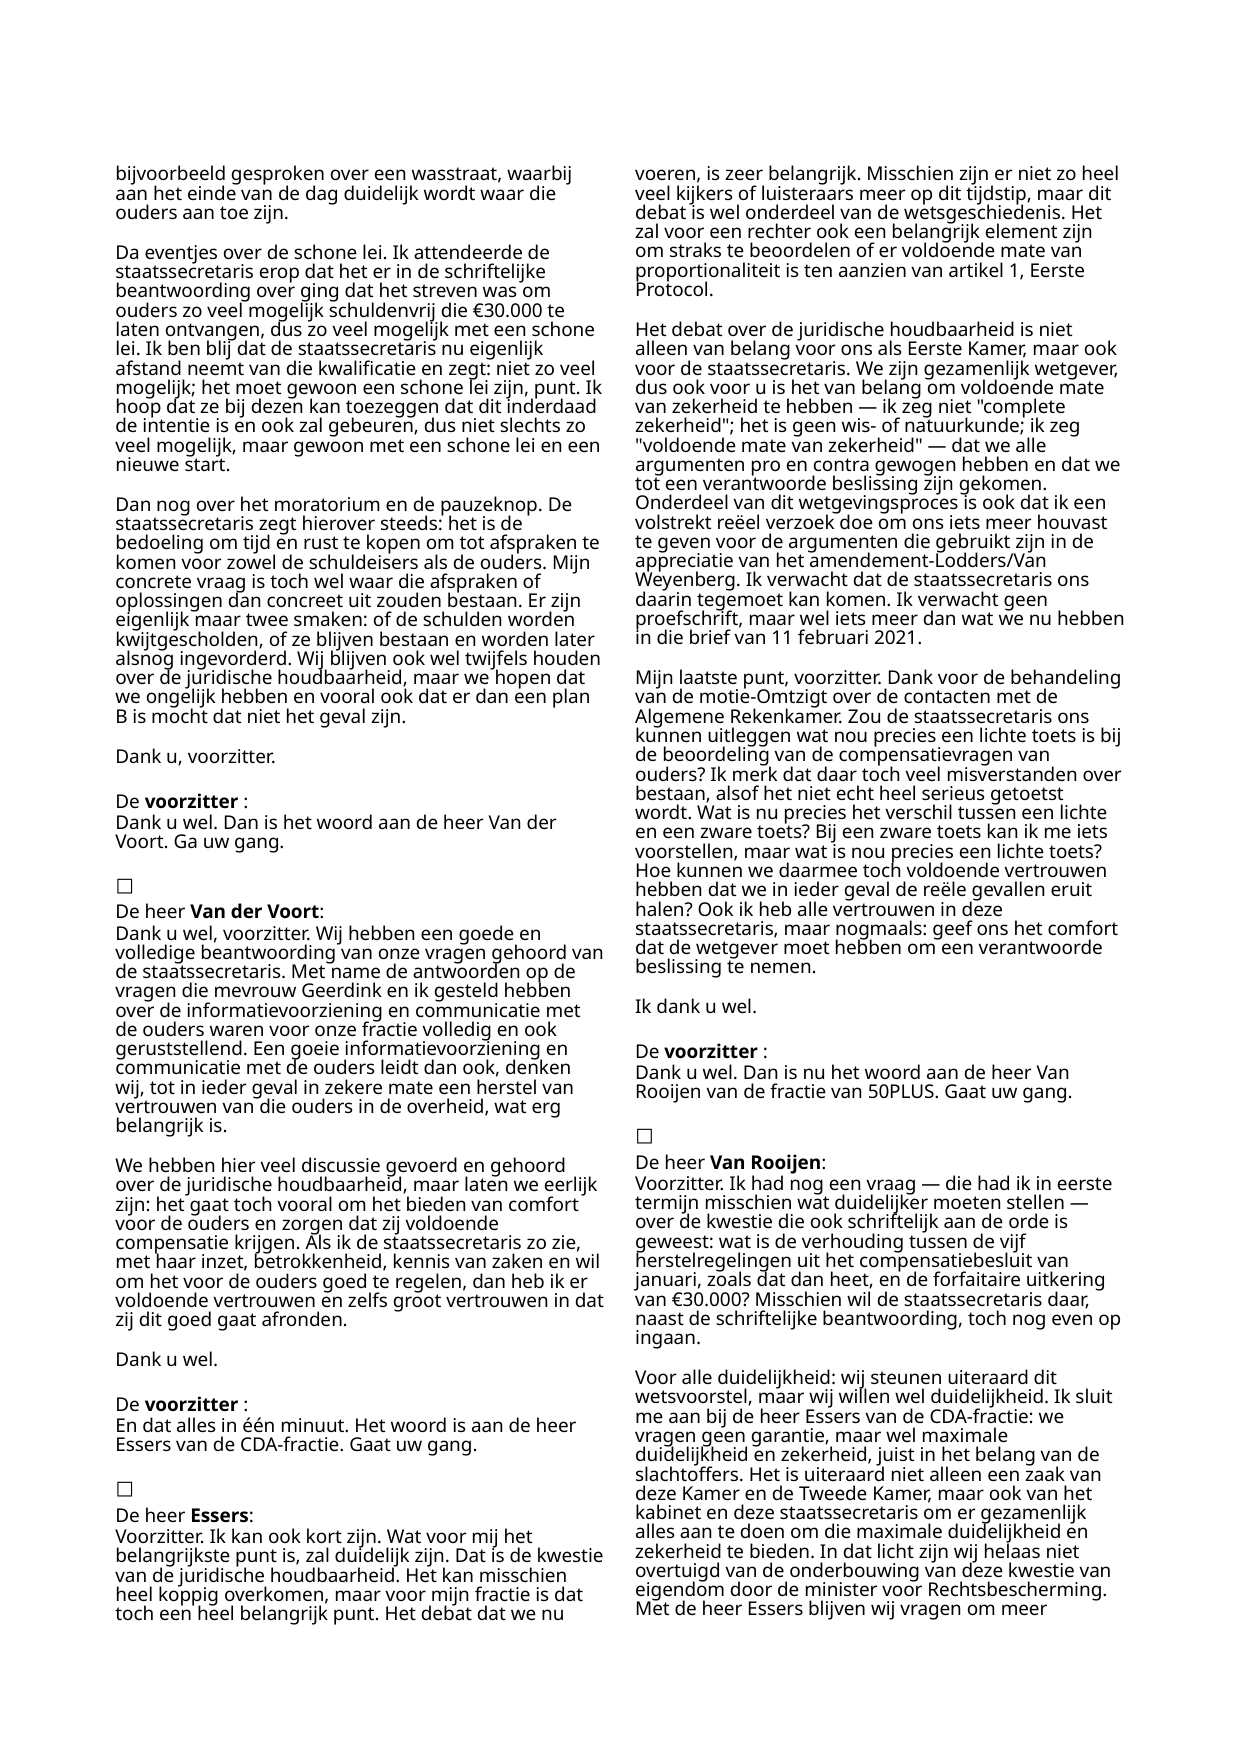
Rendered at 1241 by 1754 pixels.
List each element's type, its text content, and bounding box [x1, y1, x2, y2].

text De heer Van Rooijen: [635, 1149, 1125, 1175]
text Dank u wel. Dan is nu het woord aan de heer Van Rooijen van de fractie van 50PLUS. Gaat uw gang. [635, 1064, 1125, 1103]
text Ik dank u wel. [635, 998, 1125, 1018]
text ⬜ [635, 1123, 1125, 1149]
text Het debat over de juridische houdbaarheid is niet alleen van belang voor ons als Eerste Kamer, maar ook voor de staatssecretaris. We zijn gezamenlijk wetgever, dus ook voor u is het van belang om voldoende mate van zekerheid te hebben — ik zeg niet "complete zekerheid"; het is geen wis- of natuurkunde; ik zeg "voldoende mate van zekerheid" — dat we alle argumenten pro en contra gewogen hebben en dat we tot een verantwoorde beslissing zijn gekomen. Onderdeel van dit wetgevingsproces is ook dat ik een volstrekt reëel verzoek doe om ons iets meer houvast te geven voor de argumenten die gebruikt zijn in de appreciatie van het amendement-Lodders/Van Weyenberg. Ik verwacht dat de staatssecretaris ons daarin tegemoet kan komen. Ik verwacht geen proefschrift, maar wel iets meer dan wat we nu hebben in die brief van 11 februari 2021. [635, 321, 1125, 648]
text Dank u, voorzitter. [115, 748, 605, 767]
text ⬜ [115, 873, 605, 899]
text En dat alles in één minuut. Het woord is aan de heer Essers van de CDA-fractie. Gaat uw gang. [115, 1417, 605, 1456]
text Da eventjes over de schone lei. Ik attendeerde de staatssecretaris erop dat het er in de schriftelijke beantwoording over ging dat het streven was om ouders zo veel mogelijk schuldenvrij die €30.000 te laten ontvangen, dus zo veel mogelijk met een schone lei. Ik ben blij dat de staatssecretaris nu eigenlijk afstand neemt van die kwalificatie en zegt: niet zo veel mogelijk; het moet gewoon een schone lei zijn, punt. Ik hoop dat ze bij dezen kan toezeggen dat dit inderdaad de intentie is en ook zal gebeuren, dus niet slechts zo veel mogelijk, maar gewoon met een schone lei en een nieuwe start. [115, 244, 605, 475]
text Dank u wel. Dan is het woord aan de heer Van der Voort. Ga uw gang. [115, 814, 605, 852]
text ⬜ [115, 1477, 605, 1502]
text Dank u wel. [115, 1351, 605, 1371]
text De voorzitter : [115, 1391, 605, 1417]
text Dank u wel, voorzitter. Wij hebben een goede en volledige beantwoording van onze vragen gehoord van de staatssecretaris. Met name de antwoorden op de vragen die mevrouw Geerdink en ik gesteld hebben over de informatievoorziening en communicatie met de ouders waren voor onze fractie volledig en ook geruststellend. Een goeie informatievoorziening en communicatie met de ouders leidt dan ook, denken wij, tot in ieder geval in zekere mate een herstel van vertrouwen van die ouders in de overheid, wat erg belangrijk is. [115, 924, 605, 1136]
text bijvoorbeeld gesproken over een wasstraat, waarbij aan het einde van de dag duidelijk wordt waar die ouders aan toe zijn. [115, 165, 605, 223]
text Dan nog over het moratorium en de pauzeknop. De staatssecretaris zegt hierover steeds: het is de bedoeling om tijd en rust te kopen om tot afspraken te komen voor zowel de schuldeisers als de ouders. Mijn concrete vraag is toch wel waar die afspraken of oplossingen dan concreet uit zouden bestaan. Er zijn eigenlijk maar twee smaken: of de schulden worden kwijtgescholden, of ze blijven bestaan en worden later alsnog ingevorderd. Wij blijven ook wel twijfels houden over de juridische houdbaarheid, maar we hopen dat we ongelijk hebben en vooral ook dat er dan een plan B is mocht dat niet het geval zijn. [115, 496, 605, 727]
text De heer Essers: [115, 1502, 605, 1528]
text Voorzitter. Ik kan ook kort zijn. Wat voor mij het belangrijkste punt is, zal duidelijk zijn. Dat is de kwestie van de juridische houdbaarheid. Het kan misschien heel koppig overkomen, maar voor mijn fractie is dat toch een heel belangrijk punt. Het debat dat we nu [115, 1528, 605, 1624]
text Mijn laatste punt, voorzitter. Dank voor de behandeling van de motie-Omtzigt over de contacten met de Algemene Rekenkamer. Zou de staatssecretaris ons kunnen uitleggen wat nou precies een lichte toets is bij de beoordeling van de compensatievragen van ouders? Ik merk dat daar toch veel misverstanden over bestaan, alsof het niet echt heel serieus getoetst wordt. Wat is nu precies het verschil tussen een lichte en een zware toets? Bij een zware toets kan ik me iets voorstellen, maar wat is nou precies een lichte toets? Hoe kunnen we daarmee toch voldoende vertrouwen hebben dat we in ieder geval de reële gevallen eruit halen? Ook ik heb alle vertrouwen in deze staatssecretaris, maar nogmaals: geef ons het comfort dat de wetgever moet hebben om een verantwoorde beslissing te nemen. [635, 669, 1125, 978]
text De voorzitter : [115, 788, 605, 814]
text De voorzitter : [635, 1038, 1125, 1064]
text We hebben hier veel discussie gevoerd en gehoord over de juridische houdbaarheid, maar laten we eerlijk zijn: het gaat toch vooral om het bieden van comfort voor de ouders en zorgen dat zij voldoende compensatie krijgen. Als ik de staatssecretaris zo zie, met haar inzet, betrokkenheid, kennis van zaken en wil om het voor de ouders goed te regelen, dan heb ik er voldoende vertrouwen en zelfs groot vertrouwen in dat zij dit goed gaat afronden. [115, 1157, 605, 1331]
text Voorzitter. Ik had nog een vraag — die had ik in eerste termijn misschien wat duidelijker moeten stellen — over de kwestie die ook schriftelijk aan de orde is geweest: wat is de verhouding tussen de vijf herstelregelingen uit het compensatiebesluit van januari, zoals dat dan heet, en de forfaitaire uitkering van €30.000? Misschien wil de staatssecretaris daar, naast de schriftelijke beantwoording, toch nog even op ingaan. [635, 1175, 1125, 1348]
text voeren, is zeer belangrijk. Misschien zijn er niet zo heel veel kijkers of luisteraars meer op dit tijdstip, maar dit debat is wel onderdeel van de wetsgeschiedenis. Het zal voor een rechter ook een belangrijk element zijn om straks te beoordelen of er voldoende mate van proportionaliteit is ten aanzien van artikel 1, Eerste Protocol. [635, 165, 1125, 300]
text Voor alle duidelijkheid: wij steunen uiteraard dit wetsvoorstel, maar wij willen wel duidelijkheid. Ik sluit me aan bij de heer Essers van de CDA-fractie: we vragen geen garantie, maar wel maximale duidelijkheid en zekerheid, juist in het belang van de slachtoffers. Het is uiteraard niet alleen een zaak van deze Kamer en de Tweede Kamer, maar ook van het kabinet en deze staatssecretaris om er gezamenlijk alles aan te doen om die maximale duidelijkheid en zekerheid te bieden. In dat licht zijn wij helaas niet overtuigd van de onderbouwing van deze kwestie van eigendom door de minister voor Rechtsbescherming. Met de heer Essers blijven wij vragen om meer [635, 1369, 1125, 1620]
text De heer Van der Voort: [115, 899, 605, 924]
